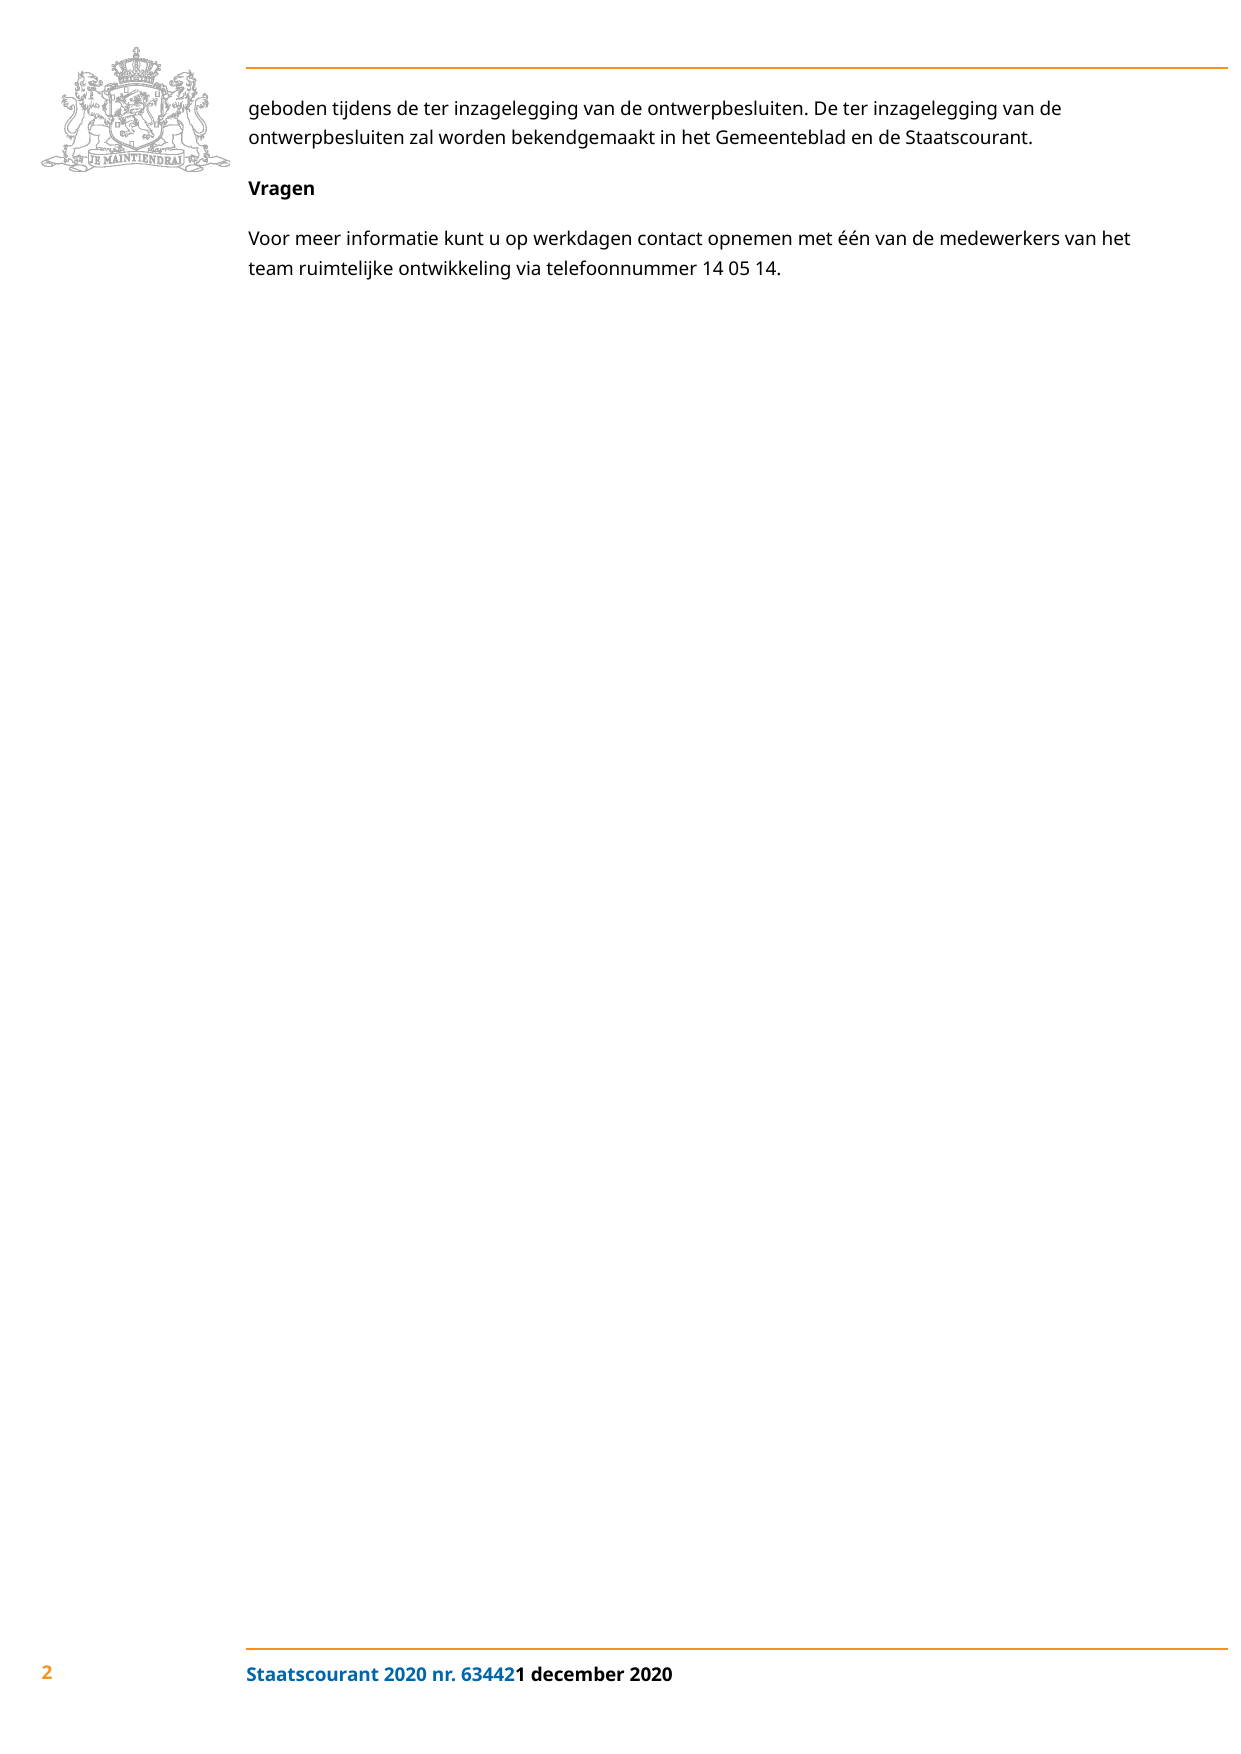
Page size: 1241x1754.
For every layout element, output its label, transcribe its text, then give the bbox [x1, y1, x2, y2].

text geboden tijdens de ter inzagelegging van de ontwerpbesluiten. De ter inzagelegging van de ontwerpbesluiten zal worden bekendgemaakt in het Gemeenteblad en de Staatscourant. [248, 95, 1152, 150]
picture [41, 47, 231, 172]
text Voor meer informatie kunt u op werkdagen contact opnemen met één van de medewerkers van het team ruimtelijke ontwikkeling via telefoonnummer 14 05 14. [248, 225, 1152, 281]
text Vragen [248, 175, 1152, 201]
